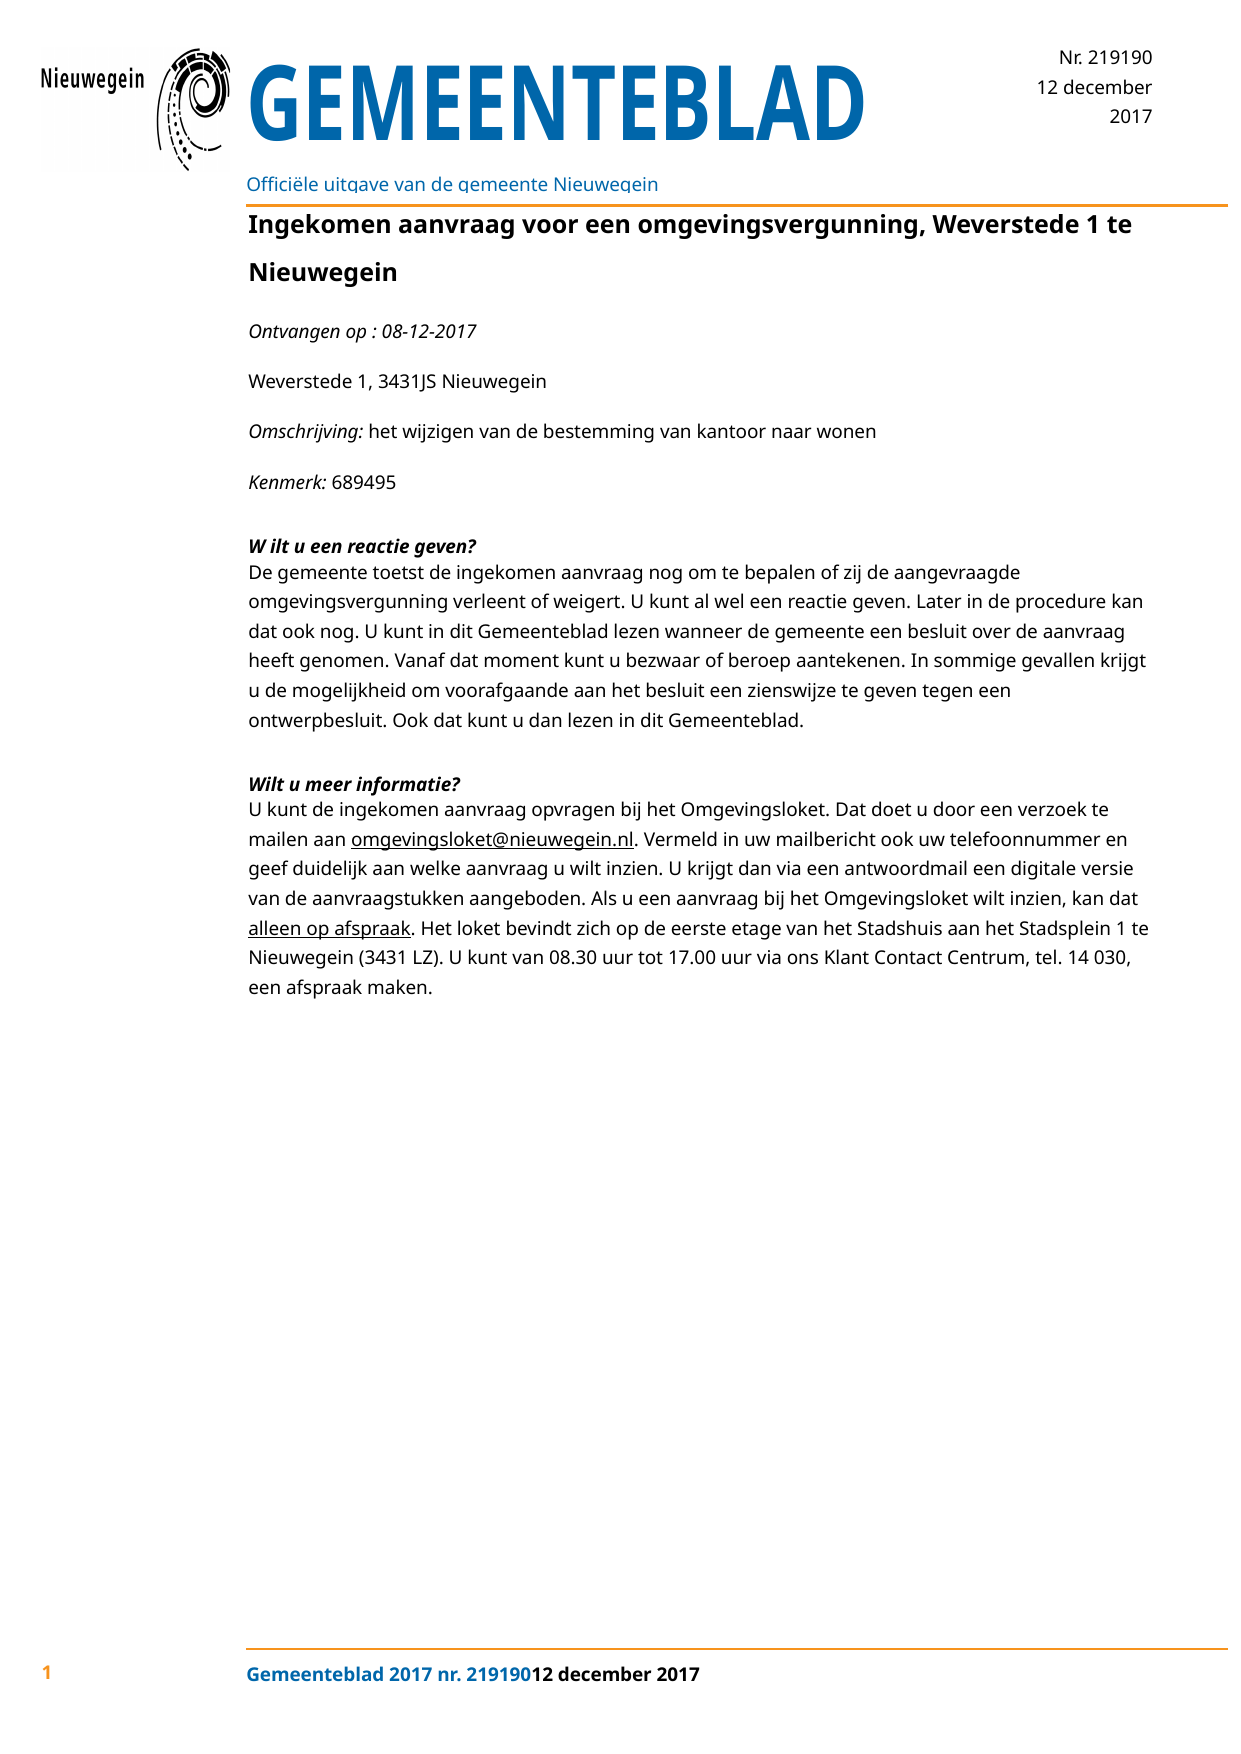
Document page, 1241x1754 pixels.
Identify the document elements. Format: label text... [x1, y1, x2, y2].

text U kunt de ingekomen aanvraag opvragen bij het Omgevingsloket. Dat doet u door een verzoek te mailen aan omgevingsloket@nieuwegein.nl. Vermeld in uw mailbericht ook uw telefoonnummer en geef duidelijk aan welke aanvraag u wilt inzien. U krijgt dan via een antwoordmail een digitale versie van de aanvraagstukken aangeboden. Als u een aanvraag bij het Omgevingsloket wilt inzien, kan dat alleen op afspraak. Het loket bevindt zich op de eerste etage van het Stadshuis aan het Stadsplein 1 te Nieuwegein (3431 LZ). U kunt van 08.30 uur tot 17.00 uur via ons Klant Contact Centrum, tel. 14 030, een afspraak maken. [248, 796, 1152, 1000]
text Weverstede 1, 3431JS Nieuwegein [248, 368, 1152, 394]
text Kenmerk: 689495 [248, 469, 1152, 495]
text Wilt u meer informatie? [248, 771, 1152, 796]
text De gemeente toetst de ingekomen aanvraag nog om te bepalen of zij de aangevraagde omgevingsvergunning verleent of weigert. U kunt al wel een reactie geven. Later in de procedure kan dat ook nog. U kunt in dit Gemeenteblad lezen wanneer de gemeente een besluit over de aanvraag heeft genomen. Vanaf dat moment kunt u bezwaar of beroep aantekenen. In sommige gevallen krijgt u de mogelijkheid om voorafgaande aan het besluit een zienswijze te geven tegen een ontwerpbesluit. Ook dat kunt u dan lezen in dit Gemeenteblad. [248, 559, 1152, 732]
text W ilt u een reactie geven? [248, 533, 1152, 559]
text Ingekomen aanvraag voor een omgevingsvergunning, Weverstede 1 te Nieuwegein [248, 207, 1152, 288]
text Omschrijving: het wijzigen van de bestemming van kantoor naar wonen [248, 419, 1152, 444]
picture [41, 47, 231, 172]
text Ontvangen op : 08-12-2017 [248, 318, 1152, 344]
